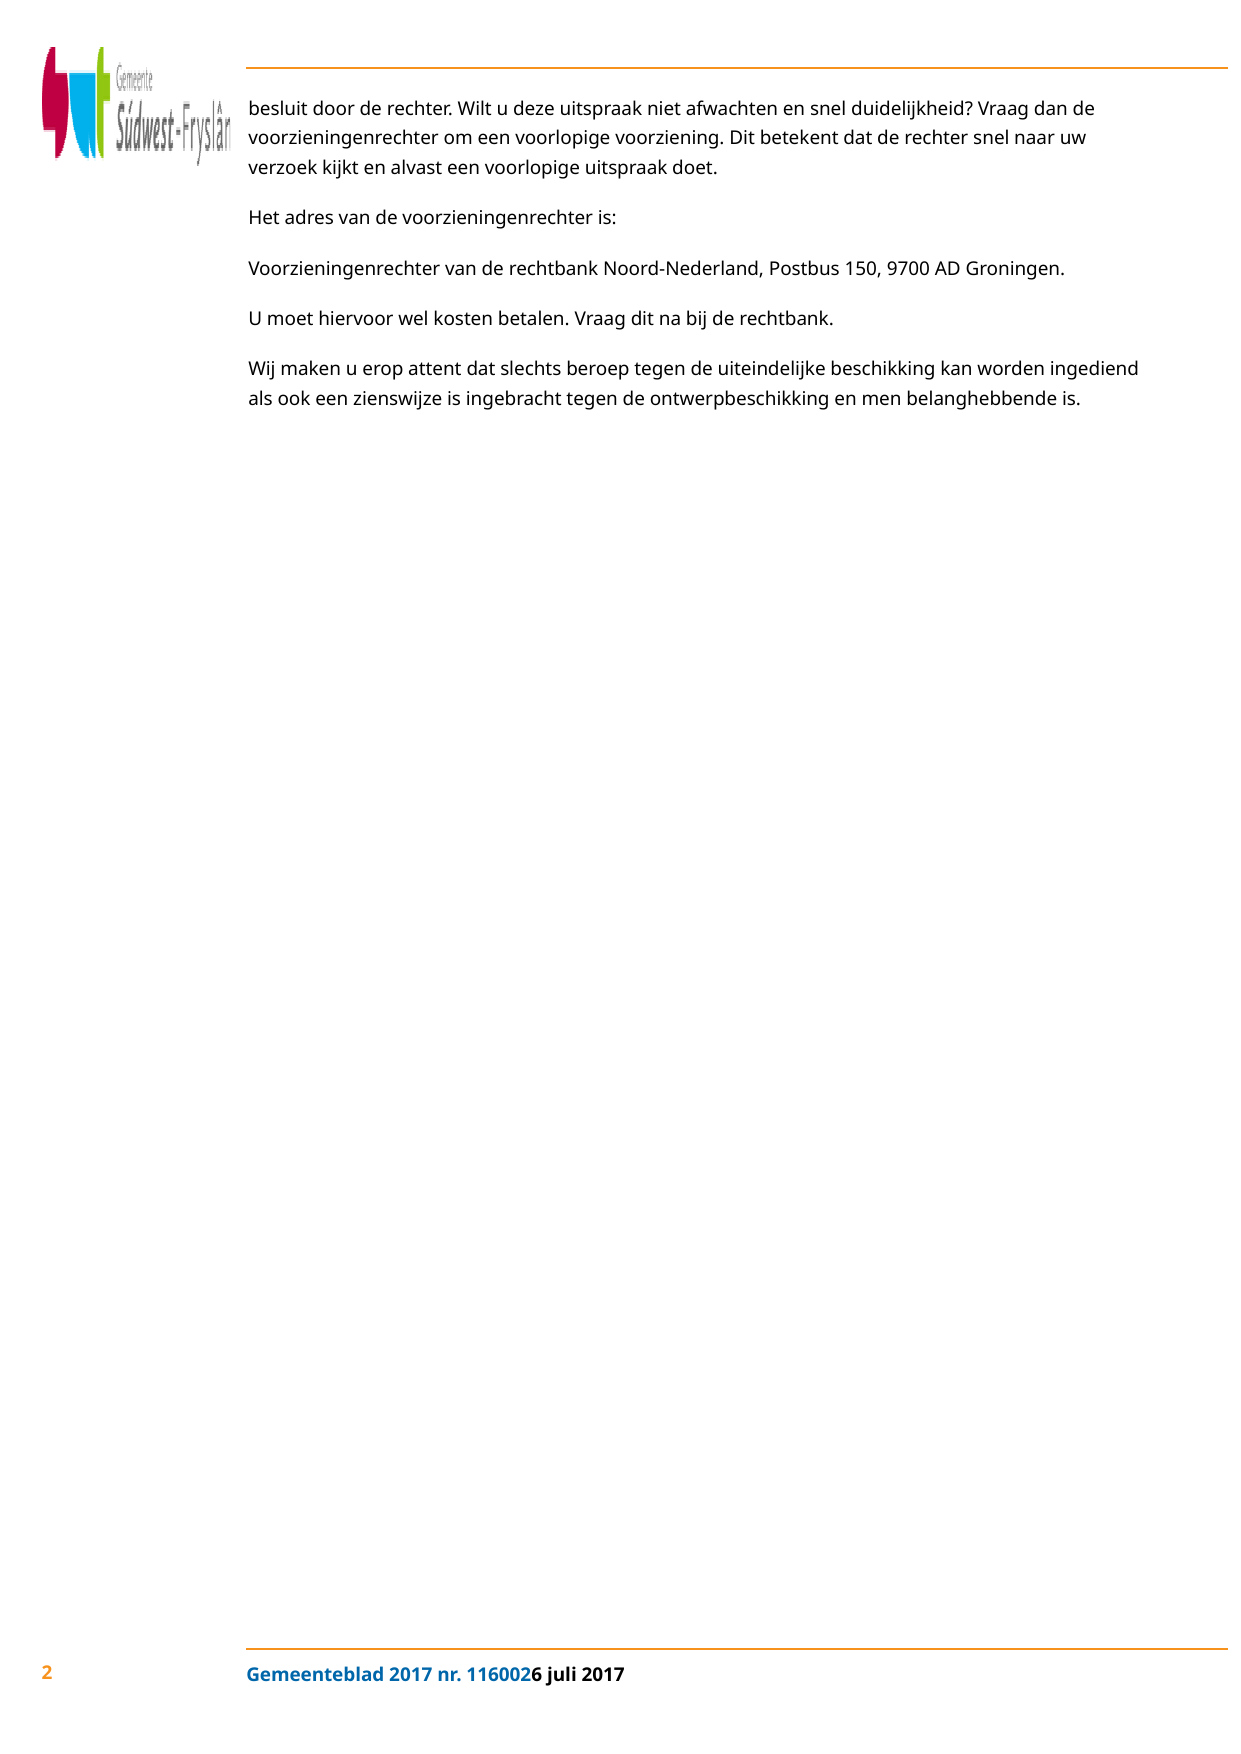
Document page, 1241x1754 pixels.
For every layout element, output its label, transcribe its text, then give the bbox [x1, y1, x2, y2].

text Voorzieningenrechter van de rechtbank Noord-Nederland, Postbus 150, 9700 AD Groningen. [248, 255, 1152, 281]
text U moet hiervoor wel kosten betalen. Vraag dit na bij de rechtbank. [248, 305, 1152, 331]
text besluit door de rechter. Wilt u deze uitspraak niet afwachten en snel duidelijkheid? Vraag dan de voorzieningenrechter om een voorlopige voorziening. Dit betekent dat de rechter snel naar uw verzoek kijkt en alvast een voorlopige uitspraak doet. [248, 95, 1152, 180]
text Het adres van de voorzieningenrechter is: [248, 204, 1152, 230]
picture [41, 47, 231, 172]
text Wij maken u erop attent dat slechts beroep tegen de uiteindelijke beschikking kan worden ingediend als ook een zienswijze is ingebracht tegen de ontwerpbeschikking en men belanghebbende is. [248, 356, 1152, 411]
